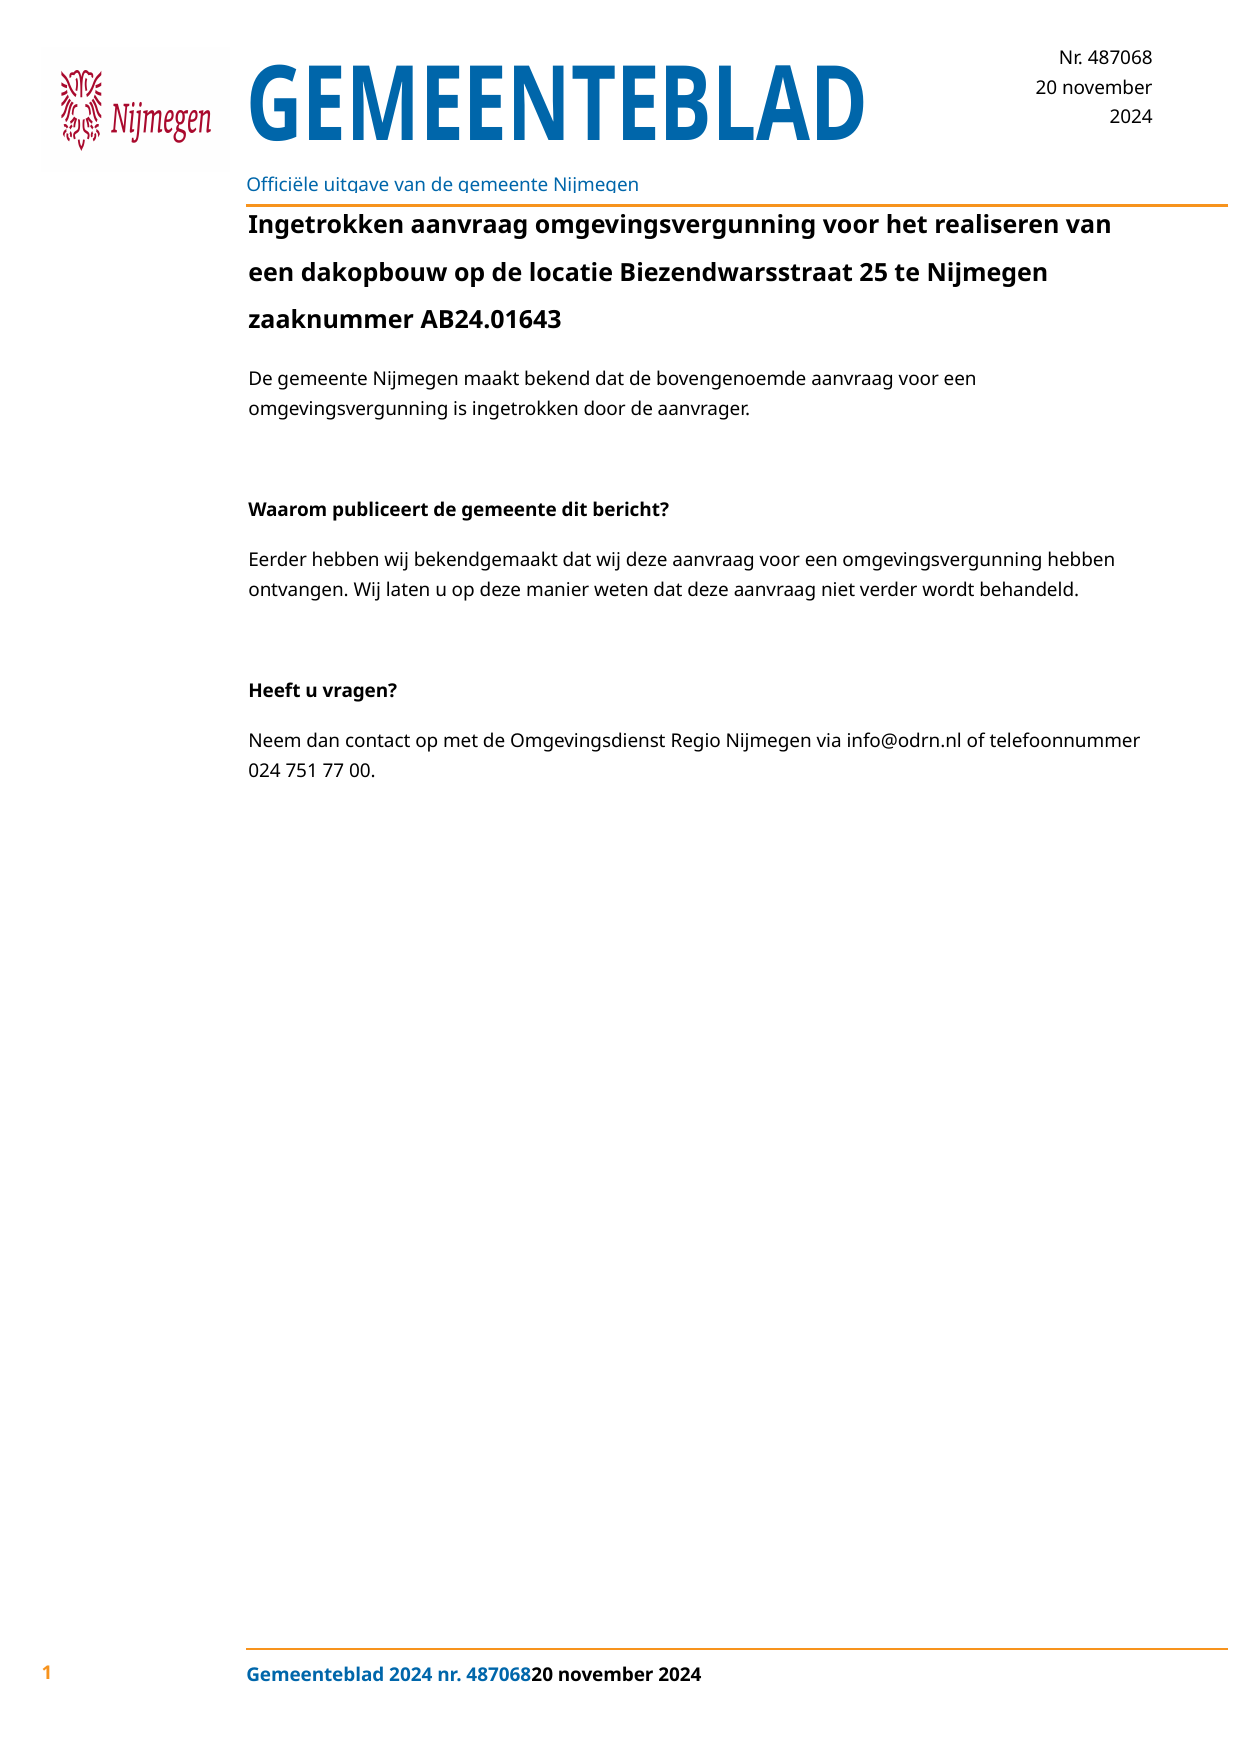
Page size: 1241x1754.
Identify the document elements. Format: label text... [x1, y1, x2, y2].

text Heeft u vragen? [248, 677, 1152, 702]
text Waarom publiceert de gemeente dit bericht? [248, 496, 1152, 522]
text Neem dan contact op met de Omgevingsdienst Regio Nijmegen via info@odrn.nl of telefoonnummer 024 751 77 00. [248, 727, 1152, 782]
text De gemeente Nijmegen maakt bekend dat de bovengenoemde aanvraag voor een omgevingsvergunning is ingetrokken door de aanvrager. [248, 366, 1152, 421]
text Eerder hebben wij bekendgemaakt dat wij deze aanvraag voor een omgevingsvergunning hebben ontvangen. Wij laten u op deze manier weten dat deze aanvraag niet verder wordt behandeld. [248, 546, 1152, 602]
text Ingetrokken aanvraag omgevingsvergunning voor het realiseren van een dakopbouw op de locatie Biezendwarsstraat 25 te Nijmegen zaaknummer AB24.01643 [248, 207, 1152, 336]
picture [41, 47, 231, 172]
